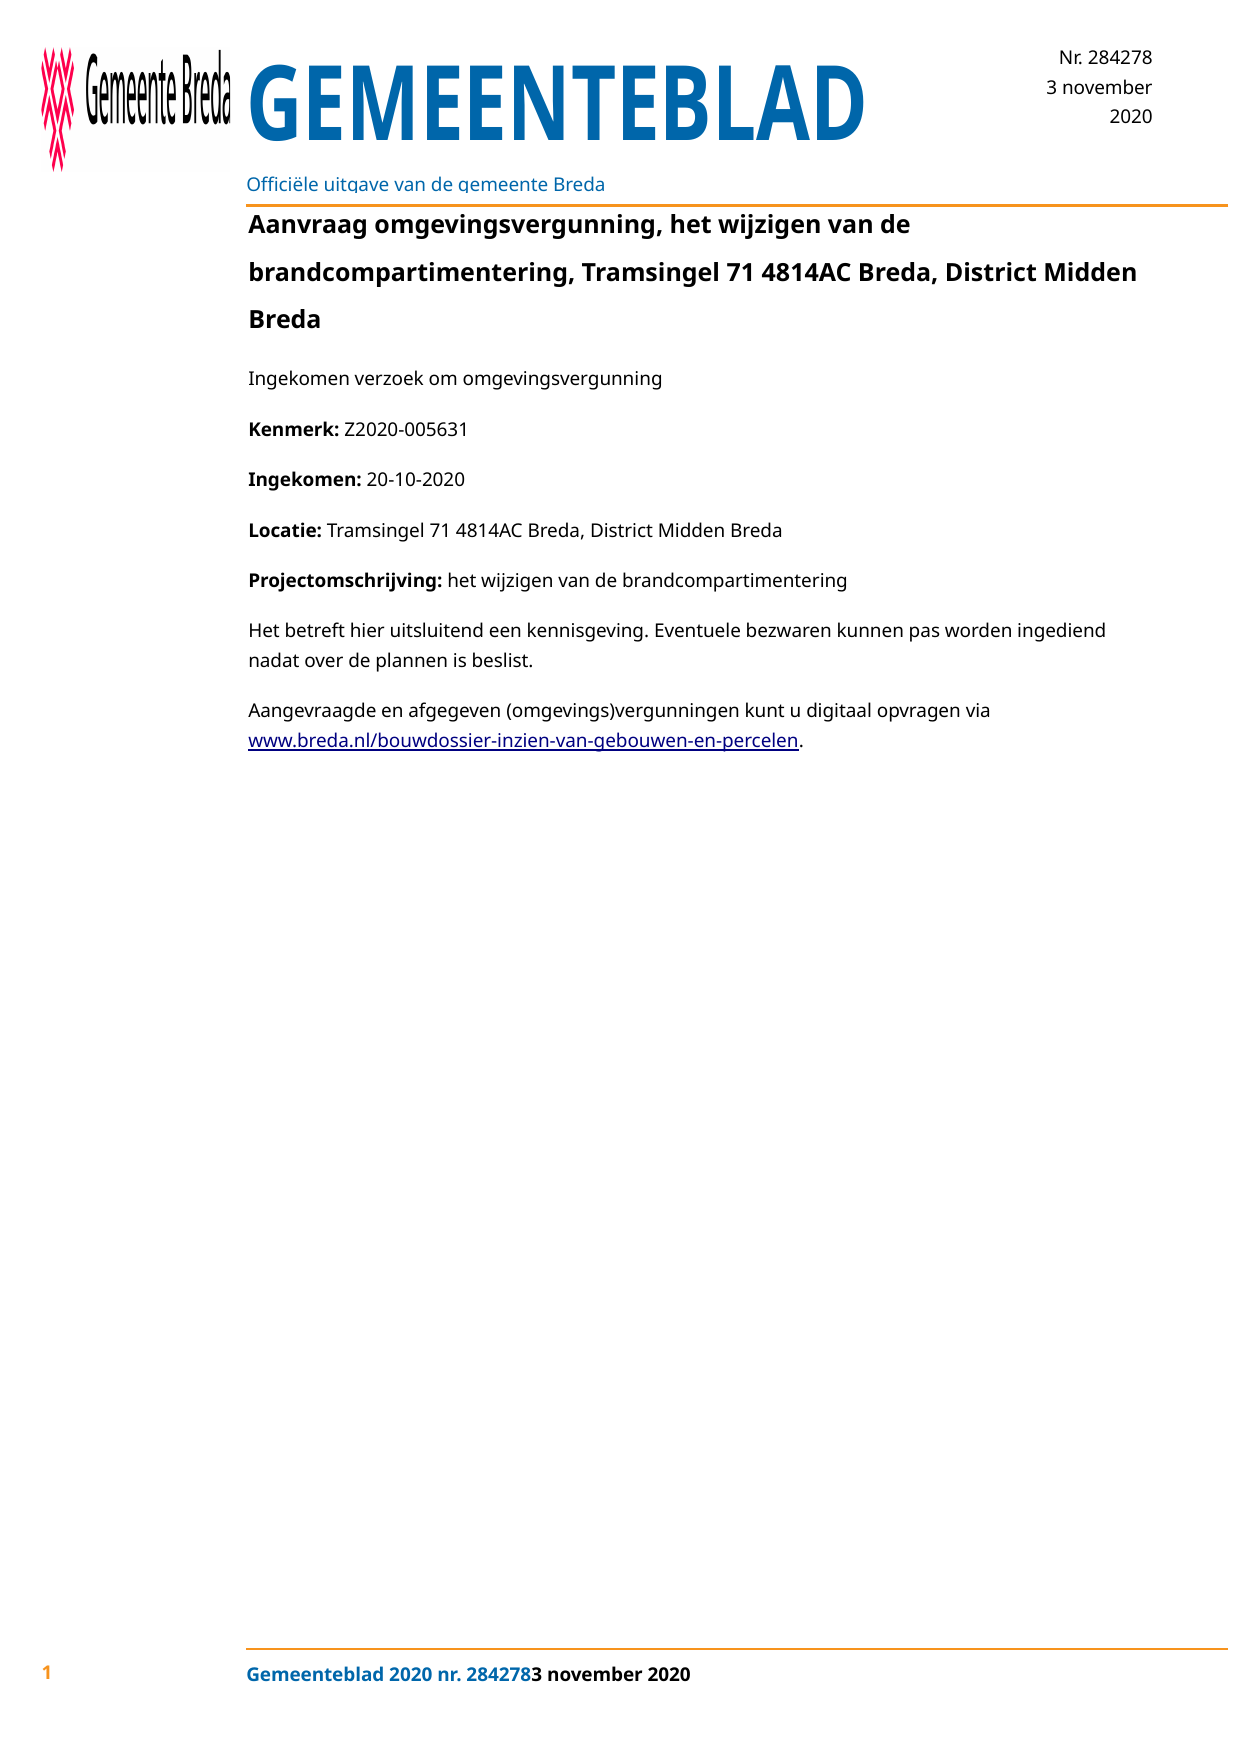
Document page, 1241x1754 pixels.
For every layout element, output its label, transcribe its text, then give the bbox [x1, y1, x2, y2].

text Ingekomen verzoek om omgevingsvergunning [248, 366, 1152, 391]
text Projectomschrijving: het wijzigen van de brandcompartimentering [248, 567, 1152, 593]
text Aanvraag omgevingsvergunning, het wijzigen van de brandcompartimentering, Tramsingel 71 4814AC Breda, District Midden Breda [248, 207, 1152, 336]
text Het betreft hier uitsluitend een kennisgeving. Eventuele bezwaren kunnen pas worden ingediend nadat over de plannen is beslist. [248, 618, 1152, 673]
text Kenmerk: Z2020-005631 [248, 416, 1152, 442]
text Ingekomen: 20-10-2020 [248, 466, 1152, 492]
picture [41, 47, 231, 172]
text Locatie: Tramsingel 71 4814AC Breda, District Midden Breda [248, 517, 1152, 542]
text Aangevraagde en afgegeven (omgevings)vergunningen kunt u digitaal opvragen via www.breda.nl/bouwdossier-inzien-van-gebouwen-en-percelen. [248, 698, 1152, 753]
